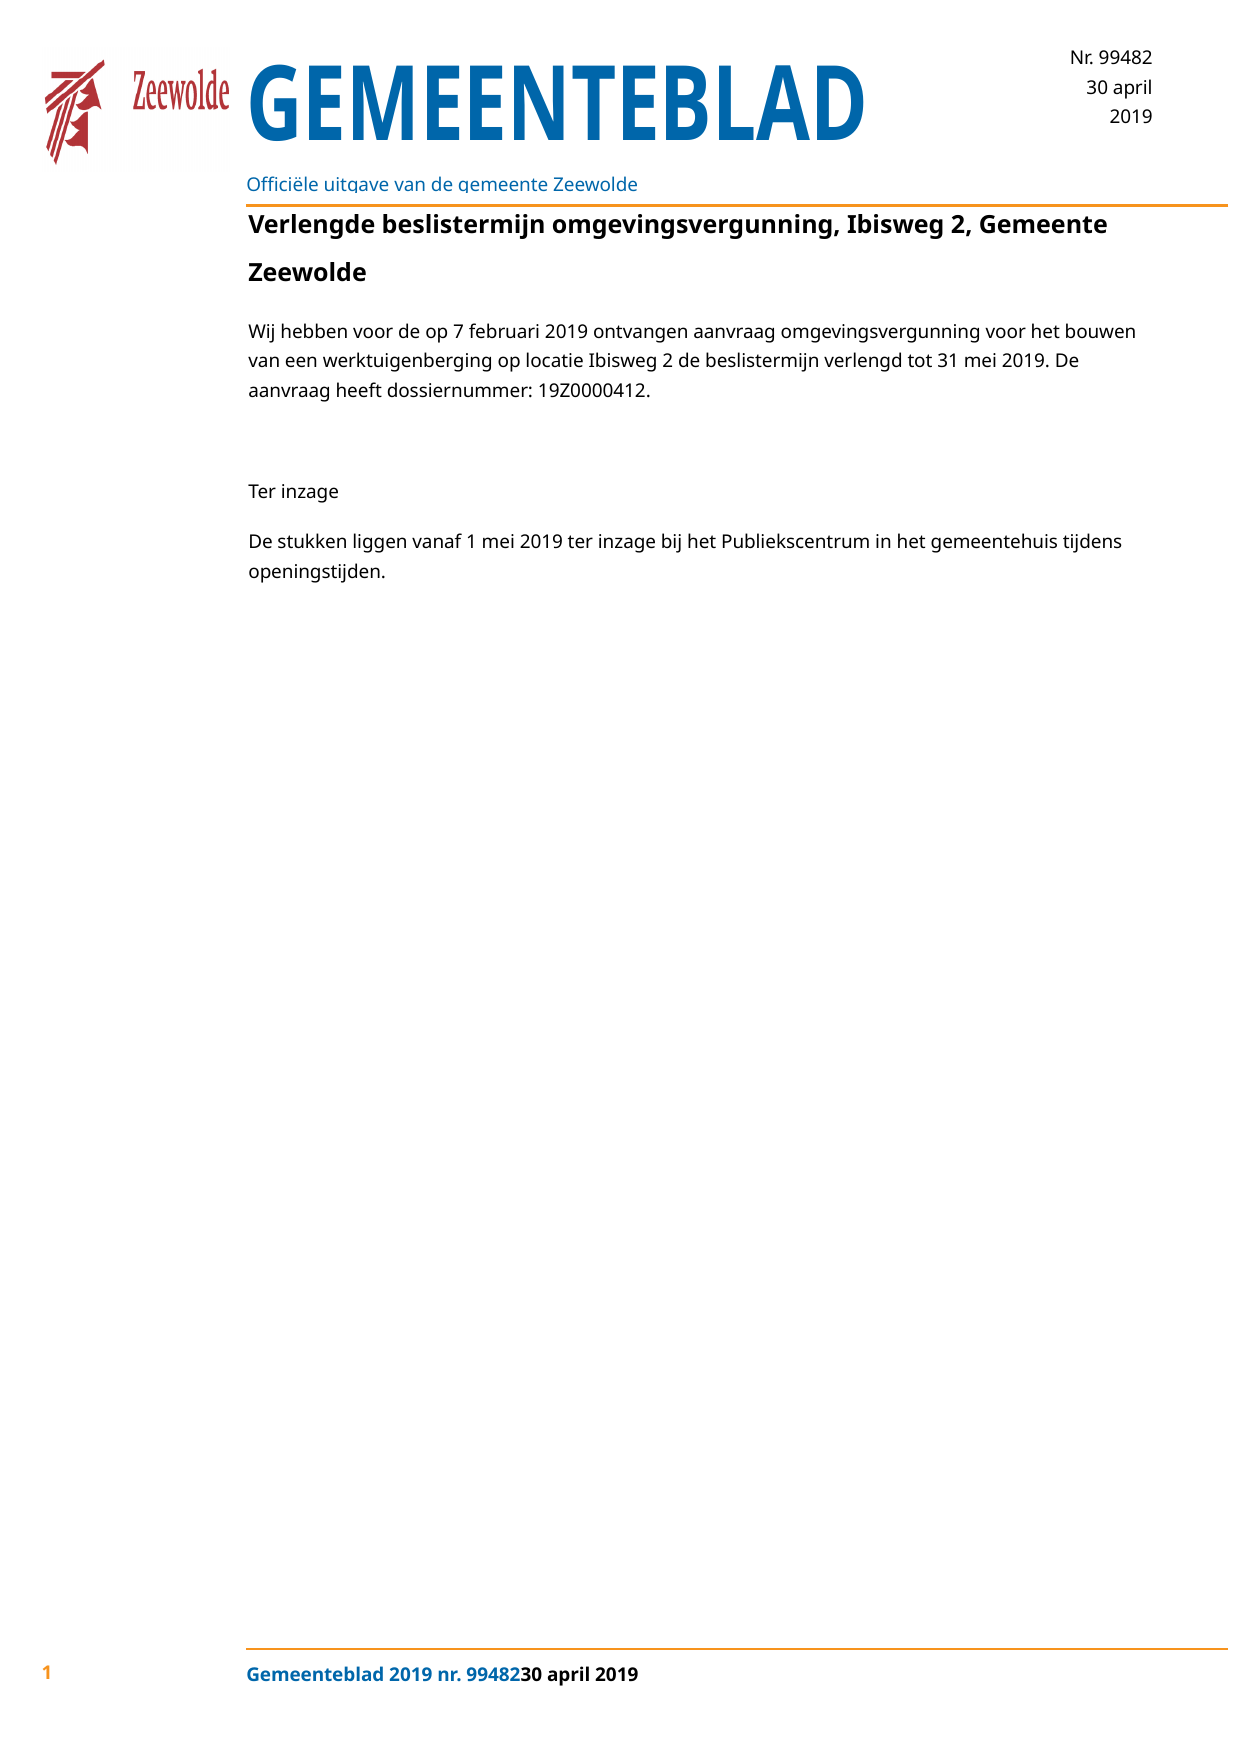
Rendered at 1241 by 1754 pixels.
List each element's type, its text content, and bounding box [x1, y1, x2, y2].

text De stukken liggen vanaf 1 mei 2019 ter inzage bij het Publiekscentrum in het gemeentehuis tijdens openingstijden. [248, 528, 1152, 584]
text Verlengde beslistermijn omgevingsvergunning, Ibisweg 2, Gemeente Zeewolde [248, 207, 1152, 288]
picture [41, 47, 231, 172]
text Ter inzage [248, 478, 1152, 504]
text Wij hebben voor de op 7 februari 2019 ontvangen aanvraag omgevingsvergunning voor het bouwen van een werktuigenberging op locatie Ibisweg 2 de beslistermijn verlengd tot 31 mei 2019. De aanvraag heeft dossiernummer: 19Z0000412. [248, 318, 1152, 403]
